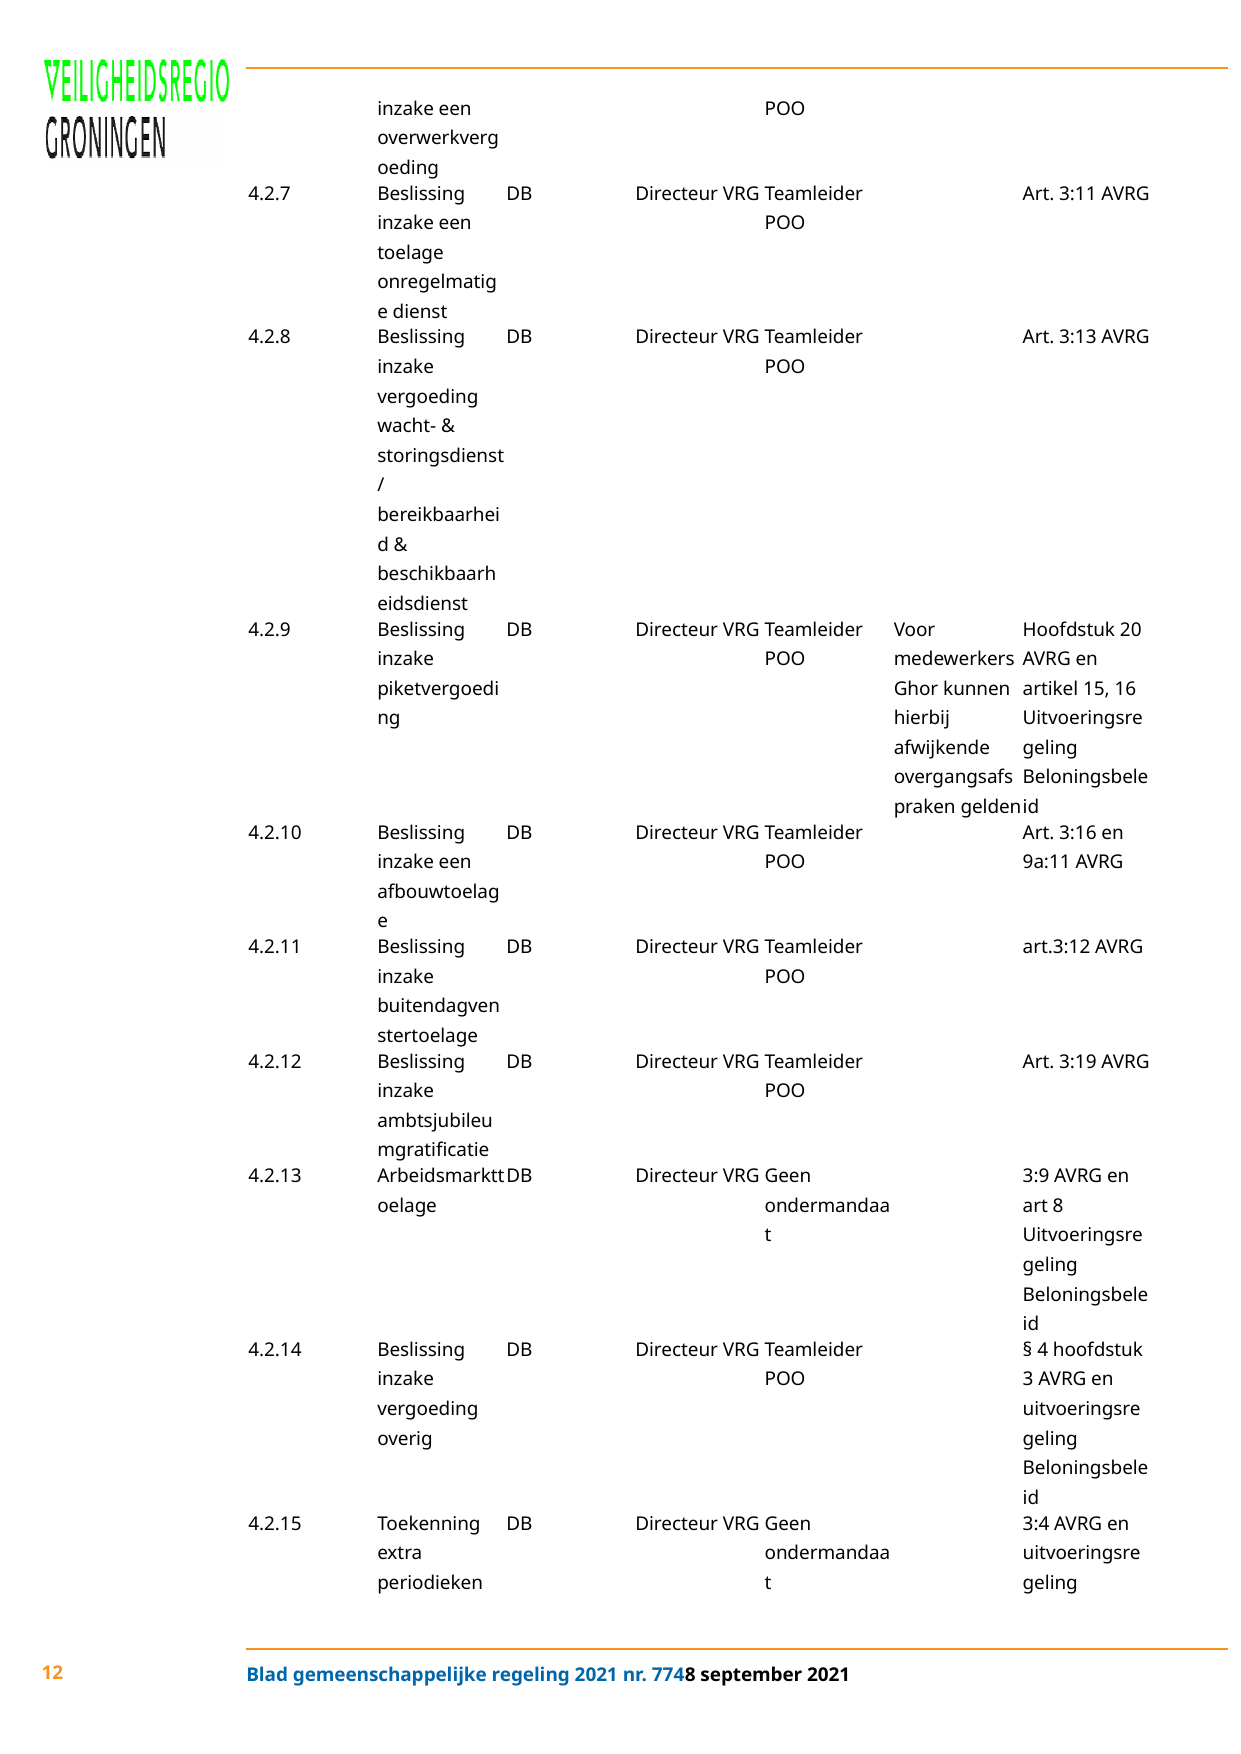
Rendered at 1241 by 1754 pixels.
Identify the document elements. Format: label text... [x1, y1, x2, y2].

table_cell 4.2.13 [248, 1163, 377, 1336]
table_cell Teamleider POO [764, 1336, 893, 1510]
table_cell Beslissing inzake een afbouwtoelage [377, 819, 506, 933]
table_cell § 4 hoofdstuk 3 AVRG en uitvoeringsregeling Beloningsbeleid [1023, 1336, 1152, 1510]
table_cell [248, 95, 377, 180]
table_cell DB [506, 1336, 635, 1510]
table_cell Voor medewerkers Ghor kunnen hierbij afwijkende overgangsafspraken gelden [894, 616, 1022, 819]
table_cell DB [506, 1163, 635, 1336]
table_cell POO [764, 95, 893, 180]
table_cell 4.2.8 [248, 324, 377, 616]
table_cell 4.2.10 [248, 819, 377, 933]
table_cell Teamleider POO [764, 819, 893, 933]
table_cell Beslissing inzake een toelage onregelmatige dienst [377, 180, 506, 324]
table_cell 4.2.11 [248, 934, 377, 1048]
table_cell [894, 1048, 1022, 1162]
table_cell Directeur VRG [635, 1163, 764, 1336]
table_cell Directeur VRG [635, 934, 764, 1048]
table_cell 4.2.7 [248, 180, 377, 324]
table_cell Arbeidsmarkttoelage [377, 1163, 506, 1336]
table_cell Beslissing inzake buitendagvenstertoelage [377, 934, 506, 1048]
table_cell Beslissing inzake piketvergoeding [377, 616, 506, 819]
table_cell DB [506, 1048, 635, 1162]
table_cell 4.2.9 [248, 616, 377, 819]
table_cell Directeur VRG [635, 180, 764, 324]
table_cell Teamleider POO [764, 324, 893, 616]
table_cell Geen ondermandaat [764, 1163, 893, 1336]
table_cell 4.2.15 [248, 1510, 377, 1594]
table_cell [894, 1336, 1022, 1510]
table_cell DB [506, 616, 635, 819]
table_cell [894, 1163, 1022, 1336]
table_cell Teamleider POO [764, 180, 893, 324]
table_cell Beslissing inzake vergoeding wacht- & storingsdienst / bereikbaarheid & beschikbaarheidsdienst [377, 324, 506, 616]
table_cell Hoofdstuk 20 AVRG en artikel 15, 16 Uitvoeringsregeling Beloningsbeleid [1023, 616, 1152, 819]
table_cell [894, 95, 1022, 180]
table_cell Teamleider POO [764, 934, 893, 1048]
picture [41, 47, 231, 172]
table_cell [635, 95, 764, 180]
table_cell art.3:12 AVRG [1023, 934, 1152, 1048]
table_cell DB [506, 324, 635, 616]
table_cell Directeur VRG [635, 324, 764, 616]
table_cell 3:4 AVRG en uitvoeringsregeling [1023, 1510, 1152, 1594]
table_cell Directeur VRG [635, 1336, 764, 1510]
table_cell Art. 3:19 AVRG [1023, 1048, 1152, 1162]
table_cell Beslissing inzake ambtsjubileumgratificatie [377, 1048, 506, 1162]
table_cell Teamleider POO [764, 616, 893, 819]
table_cell Toekenning extra periodieken [377, 1510, 506, 1594]
table_cell inzake een overwerkvergoeding [377, 95, 506, 180]
table_cell Directeur VRG [635, 819, 764, 933]
table_cell Art. 3:16 en 9a:11 AVRG [1023, 819, 1152, 933]
table_cell DB [506, 819, 635, 933]
table_cell [1023, 95, 1152, 180]
table_cell [894, 934, 1022, 1048]
table_cell Directeur VRG [635, 1048, 764, 1162]
table_cell [894, 180, 1022, 324]
table_cell DB [506, 1510, 635, 1594]
table_cell 4.2.12 [248, 1048, 377, 1162]
table_cell 3:9 AVRG en art 8 Uitvoeringsregeling Beloningsbeleid [1023, 1163, 1152, 1336]
table_cell Directeur VRG [635, 1510, 764, 1594]
table_cell [894, 819, 1022, 933]
table_cell [894, 1510, 1022, 1594]
table_cell Teamleider POO [764, 1048, 893, 1162]
table_cell 4.2.14 [248, 1336, 377, 1510]
table_cell DB [506, 934, 635, 1048]
table_cell Art. 3:11 AVRG [1023, 180, 1152, 324]
table_cell Directeur VRG [635, 616, 764, 819]
table_cell Geen ondermandaat [764, 1510, 893, 1594]
table_cell DB [506, 180, 635, 324]
table_cell Art. 3:13 AVRG [1023, 324, 1152, 616]
table_cell [894, 324, 1022, 616]
table_cell Beslissing inzake vergoeding overig [377, 1336, 506, 1510]
table_cell [506, 95, 635, 180]
